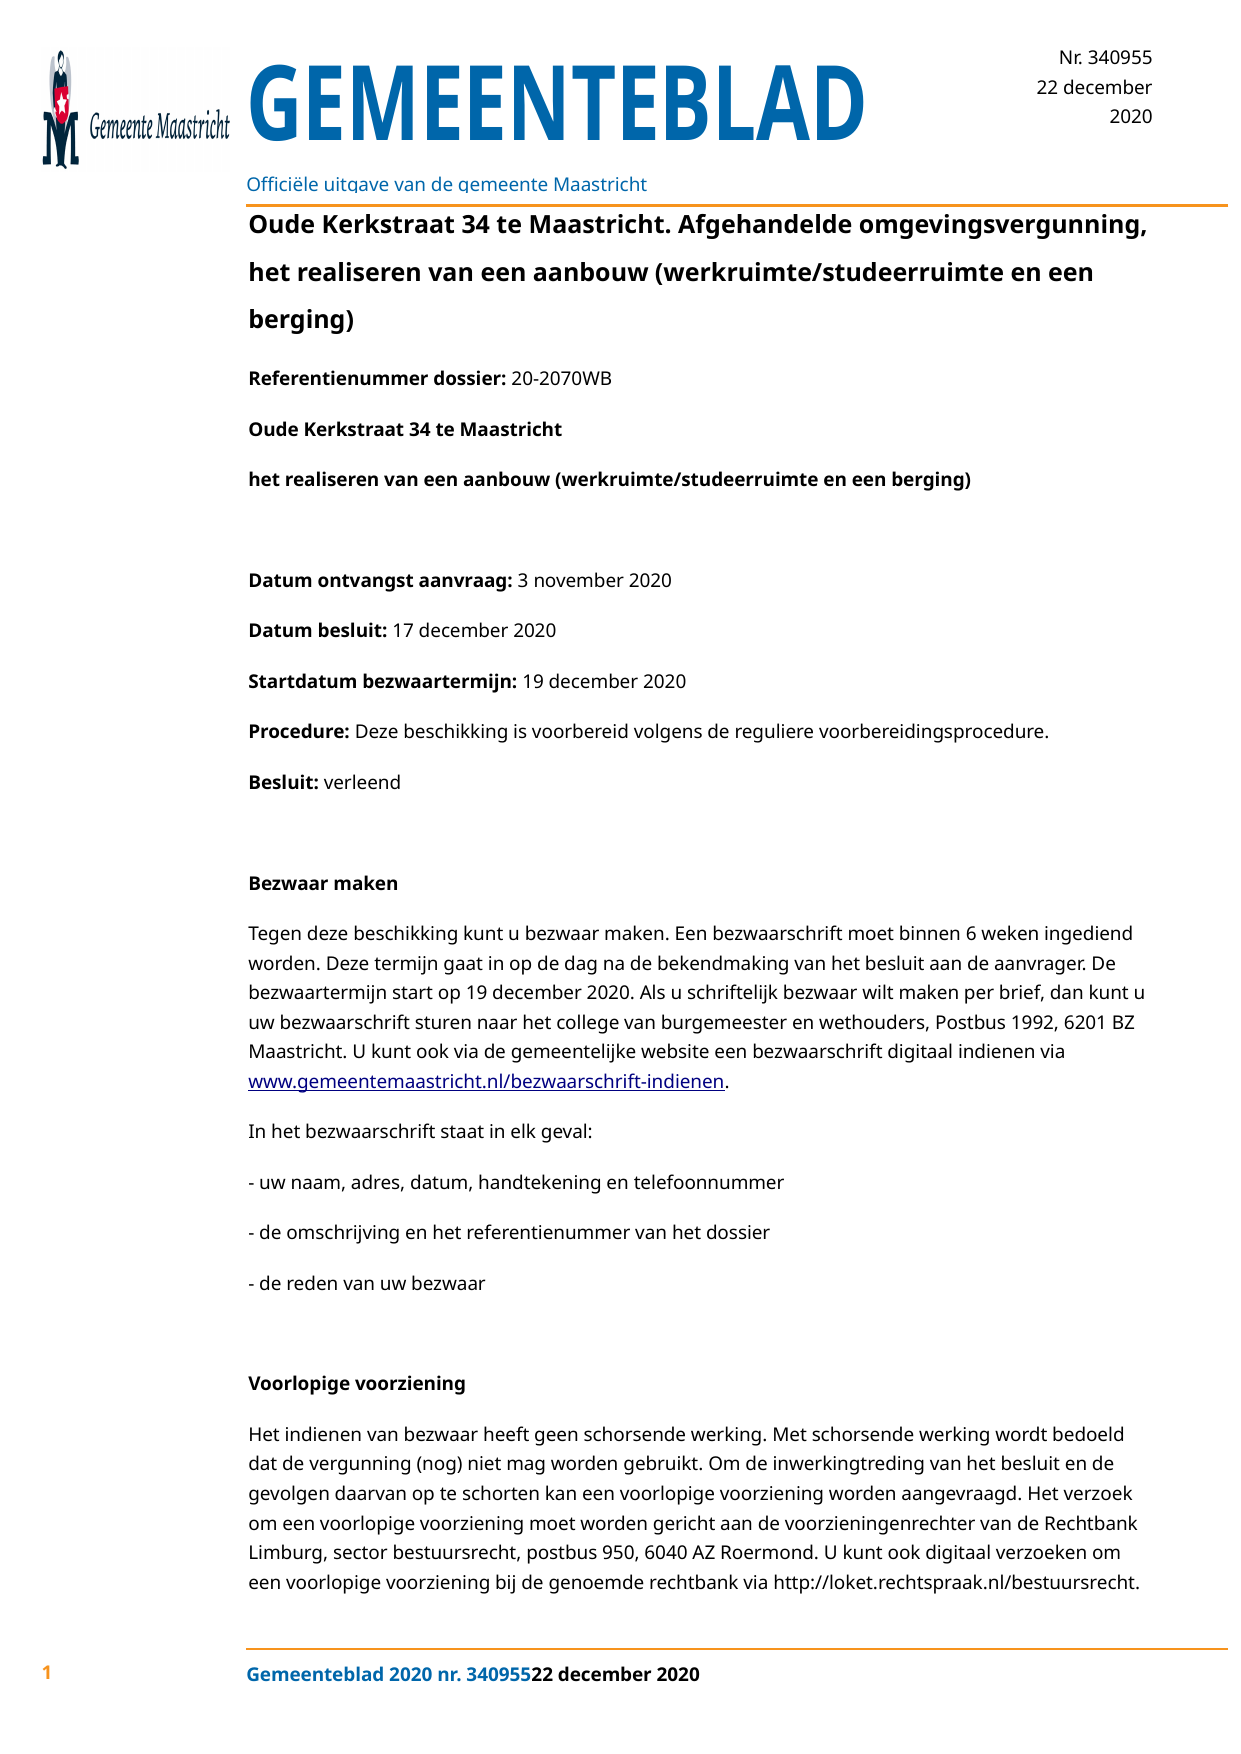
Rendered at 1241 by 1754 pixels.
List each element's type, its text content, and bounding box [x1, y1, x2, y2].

text - de reden van uw bezwaar [248, 1270, 1152, 1295]
text Bezwaar maken [248, 870, 1152, 895]
text - uw naam, adres, datum, handtekening en telefoonnummer [248, 1169, 1152, 1194]
picture [41, 47, 231, 172]
text Oude Kerkstraat 34 te Maastricht [248, 416, 1152, 442]
text Startdatum bezwaartermijn: 19 december 2020 [248, 668, 1152, 694]
text Referentienummer dossier: 20-2070WB [248, 366, 1152, 391]
text Datum besluit: 17 december 2020 [248, 618, 1152, 643]
text Tegen deze beschikking kunt u bezwaar maken. Een bezwaarschrift moet binnen 6 weken ingediend worden. Deze termijn gaat in op de dag na de bekendmaking van het besluit aan de aanvrager. De bezwaartermijn start op 19 december 2020. Als u schriftelijk bezwaar wilt maken per brief, dan kunt u uw bezwaarschrift sturen naar het college van burgemeester en wethouders, Postbus 1992, 6201 BZ Maastricht. U kunt ook via de gemeentelijke website een bezwaarschrift digitaal indienen via www.gemeentemaastricht.nl/bezwaarschrift-indienen. [248, 920, 1152, 1094]
text In het bezwaarschrift staat in elk geval: [248, 1118, 1152, 1144]
text Besluit: verleend [248, 769, 1152, 794]
text Datum ontvangst aanvraag: 3 november 2020 [248, 567, 1152, 593]
text het realiseren van een aanbouw (werkruimte/studeerruimte en een berging) [248, 466, 1152, 492]
text Voorlopige voorziening [248, 1371, 1152, 1396]
text Procedure: Deze beschikking is voorbereid volgens de reguliere voorbereidingsprocedure. [248, 718, 1152, 744]
text Het indienen van bezwaar heeft geen schorsende werking. Met schorsende werking wordt bedoeld dat de vergunning (nog) niet mag worden gebruikt. Om de inwerkingtreding van het besluit en de gevolgen daarvan op te schorten kan een voorlopige voorziening worden aangevraagd. Het verzoek om een voorlopige voorziening moet worden gericht aan de voorzieningenrechter van de Rechtbank Limburg, sector bestuursrecht, postbus 950, 6040 AZ Roermond. U kunt ook digitaal verzoeken om een voorlopige voorziening bij de genoemde rechtbank via http://loket.rechtspraak.nl/bestuursrecht. [248, 1421, 1152, 1594]
text - de omschrijving en het referentienummer van het dossier [248, 1219, 1152, 1245]
text Oude Kerkstraat 34 te Maastricht. Afgehandelde omgevingsvergunning, het realiseren van een aanbouw (werkruimte/studeerruimte en een berging) [248, 207, 1152, 336]
